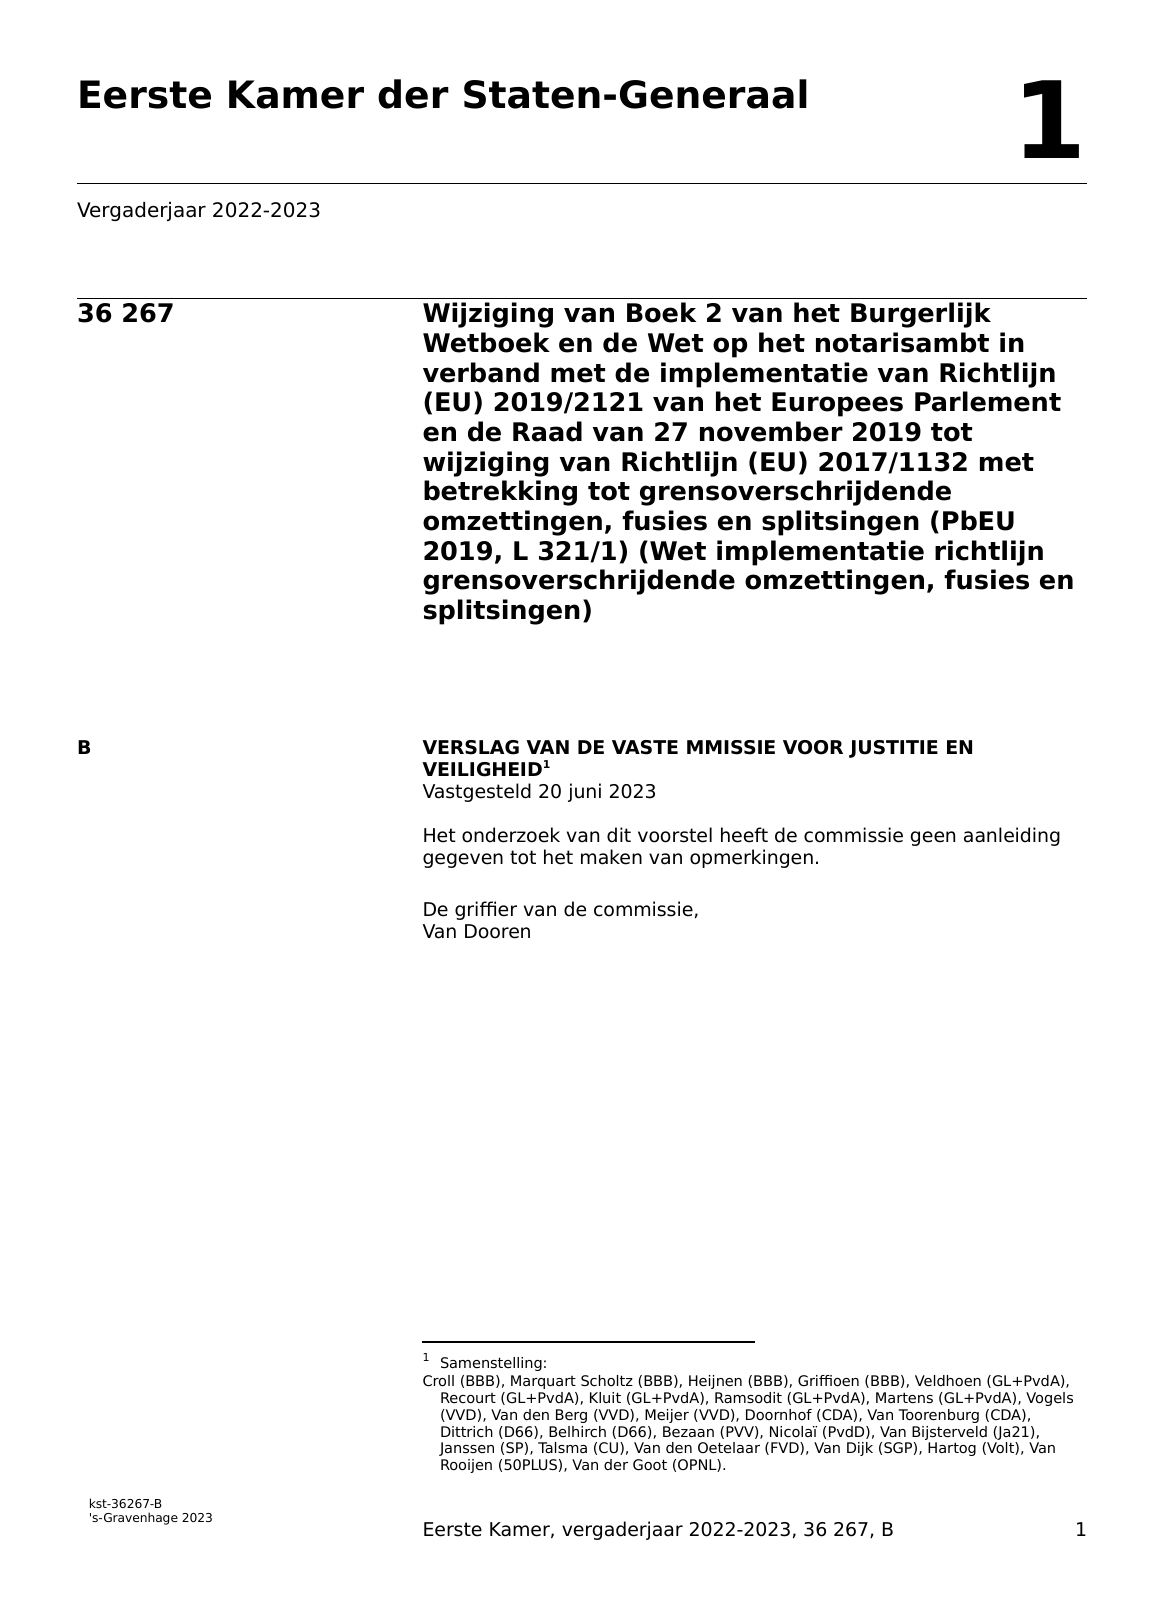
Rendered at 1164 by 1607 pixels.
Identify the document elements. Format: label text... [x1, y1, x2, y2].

subtitle B VERSLAG VAN DE VASTE MMISSIE VOOR JUSTITIE EN VEILIGHEID [77, 737, 1087, 781]
text Het onderzoek van dit voorstel heeft de commissie geen aanleiding gegeven tot het maken van opmerkingen. [422, 825, 1087, 869]
text De griffier van de commissie, Van Dooren [422, 899, 1087, 943]
subtitle 36 267 Wijziging van Boek 2 van het Burgerlijk Wetboek en de Wet op het notarisambt in verband met de implementatie van Richtlijn (EU) 2019/2121 van het Europees Parlement en de Raad van 27 november 2019 tot wijziging van Richtlijn (EU) 2017/1132 met betrekking tot grensoverschrijdende omzettingen, fusies en splitsingen (PbEU 2019, L 321/1) (Wet implementatie richtlijn grensoverschrijdende omzettingen, fusies en splitsingen) [77, 299, 1087, 626]
text 's-Gravenhage 2023 [88, 1511, 323, 1525]
table_cell Vergaderjaar 2022-2023 [77, 184, 1087, 298]
text Croll (BBB), Marquart Scholtz (BBB), Heijnen (BBB), Griffioen (BBB), Veldhoen (GL+PvdA), Recourt (GL+PvdA), Kluit (GL+PvdA), Ramsodit (GL+PvdA), Martens (GL+PvdA), Vogels (VVD), Van den Berg (VVD), Meijer (VVD), Doornhof (CDA), Van Toorenburg (CDA), Dittrich (D66), Belhirch (D66), Bezaan (PVV), Nicolaï (PvdD), Van Bijsterveld (Ja21), Janssen (SP), Talsma (CU), Van den Oetelaar (FVD), Van Dijk (SGP), Hartog (Volt), Van Rooijen (50PLUS), Van der Goot (OPNL). [422, 1373, 1087, 1474]
table_header Eerste Kamer der Staten-Generaal [77, 59, 886, 183]
table_header 1 [886, 59, 1087, 183]
text Vastgesteld 20 juni 2023 [422, 781, 1087, 802]
text Samenstelling: [422, 1351, 1087, 1373]
text kst-36267-B [88, 1497, 323, 1511]
